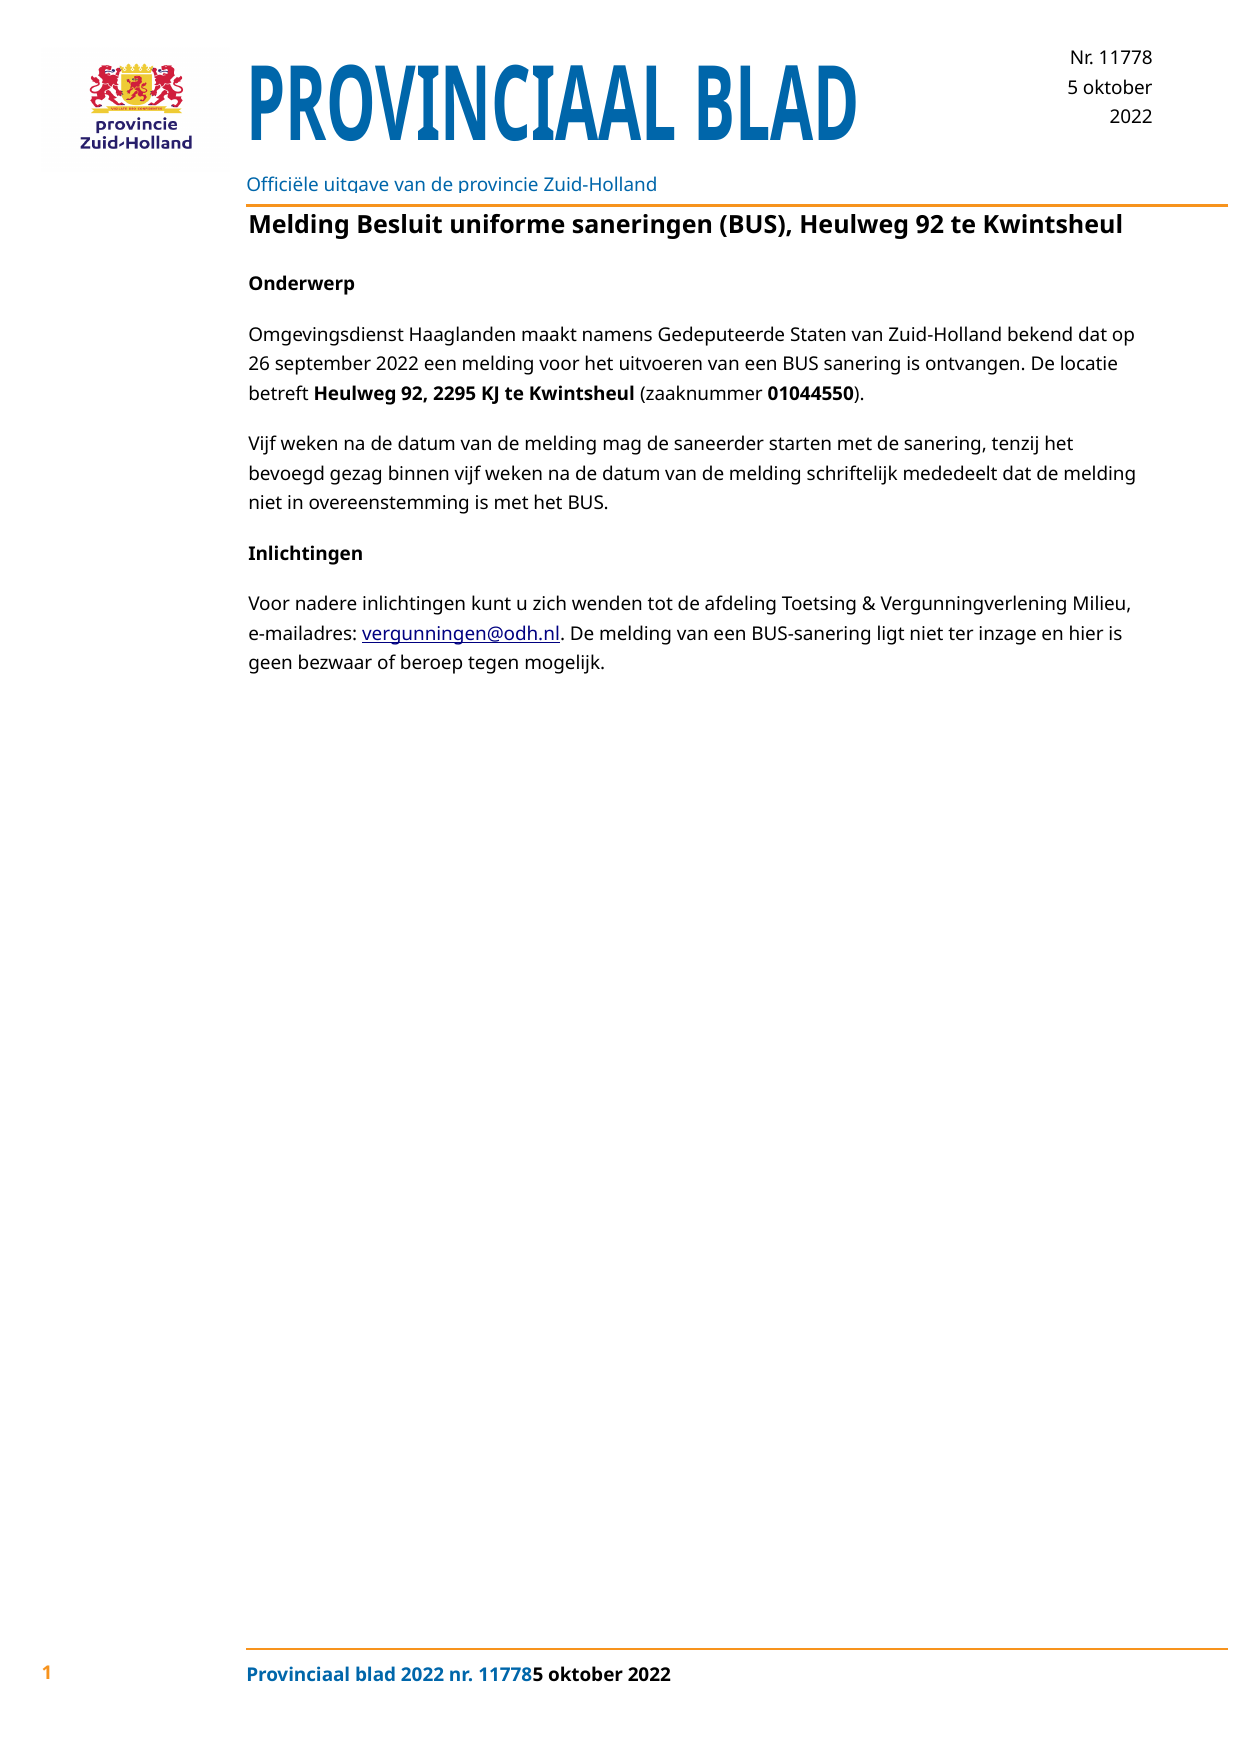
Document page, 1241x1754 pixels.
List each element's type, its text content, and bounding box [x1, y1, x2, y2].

picture [41, 47, 231, 172]
text Melding Besluit uniforme saneringen (BUS), Heulweg 92 te Kwintsheul [248, 207, 1152, 241]
text Vijf weken na de datum van de melding mag de saneerder starten met de sanering, tenzij het bevoegd gezag binnen vijf weken na de datum van de melding schriftelijk mededeelt dat de melding niet in overeenstemming is met het BUS. [248, 430, 1152, 515]
text Omgevingsdienst Haaglanden maakt namens Gedeputeerde Staten van Zuid-Holland bekend dat op 26 september 2022 een melding voor het uitvoeren van een BUS sanering is ontvangen. De locatie betreft Heulweg 92, 2295 KJ te Kwintsheul (zaaknummer 01044550). [248, 321, 1152, 406]
text Voor nadere inlichtingen kunt u zich wenden tot de afdeling Toetsing & Vergunningverlening Milieu, e-mailadres: vergunningen@odh.nl. De melding van een BUS-sanering ligt niet ter inzage en hier is geen bezwaar of beroep tegen mogelijk. [248, 590, 1152, 675]
text Onderwerp [248, 270, 1152, 296]
text Inlichtingen [248, 540, 1152, 566]
